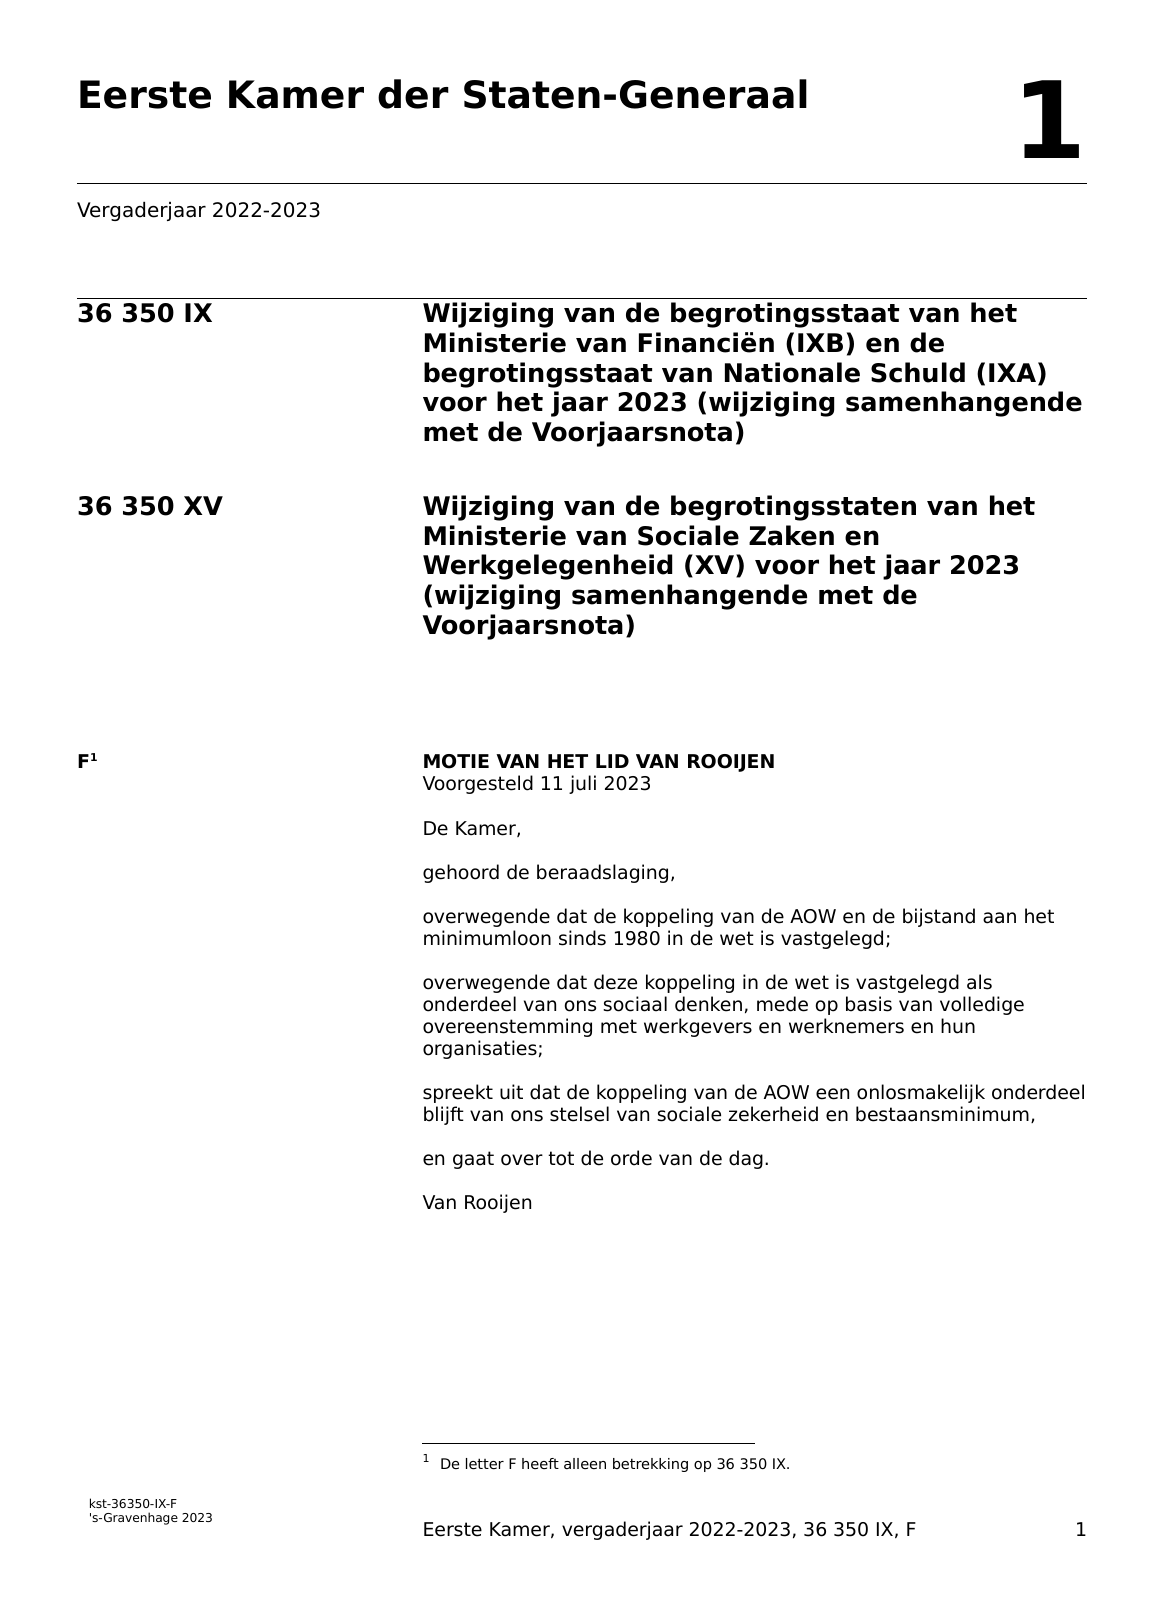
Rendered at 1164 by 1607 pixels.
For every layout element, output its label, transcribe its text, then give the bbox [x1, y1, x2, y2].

text spreekt uit dat de koppeling van de AOW een onlosmakelijk onderdeel blijft van ons stelsel van sociale zekerheid en bestaansminimum, [422, 1082, 1087, 1126]
subtitle F MOTIE VAN HET LID VAN ROOIJEN [77, 751, 1087, 773]
text Van Rooijen [422, 1192, 1087, 1214]
subtitle 36 350 XV Wijziging van de begrotingsstaten van het Ministerie van Sociale Zaken en Werkgelegenheid (XV) voor het jaar 2023 (wijziging samenhangende met de Voorjaarsnota) [77, 492, 1087, 640]
subtitle 36 350 IX Wijziging van de begrotingsstaat van het Ministerie van Financiën (IXB) en de begrotingsstaat van Nationale Schuld (IXA) voor het jaar 2023 (wijziging samenhangende met de Voorjaarsnota) [77, 299, 1087, 447]
table_header Eerste Kamer der Staten-Generaal [77, 59, 886, 183]
text overwegende dat deze koppeling in de wet is vastgelegd als onderdeel van ons sociaal denken, mede op basis van volledige overeenstemming met werkgevers en werknemers en hun organisaties; [422, 972, 1087, 1060]
text Voorgesteld 11 juli 2023 [422, 773, 1087, 795]
text kst-36350-IX-F [88, 1497, 323, 1511]
table_header 1 [886, 59, 1087, 183]
text gehoord de beraadslaging, [422, 862, 1087, 883]
text De letter F heeft alleen betrekking op 36 350 IX. [422, 1452, 1087, 1474]
text De Kamer, [422, 817, 1087, 839]
table_cell Vergaderjaar 2022-2023 [77, 184, 1087, 298]
text 's-Gravenhage 2023 [88, 1511, 323, 1525]
text en gaat over tot de orde van de dag. [422, 1148, 1087, 1170]
text overwegende dat de koppeling van de AOW en de bijstand aan het minimumloon sinds 1980 in de wet is vastgelegd; [422, 906, 1087, 950]
